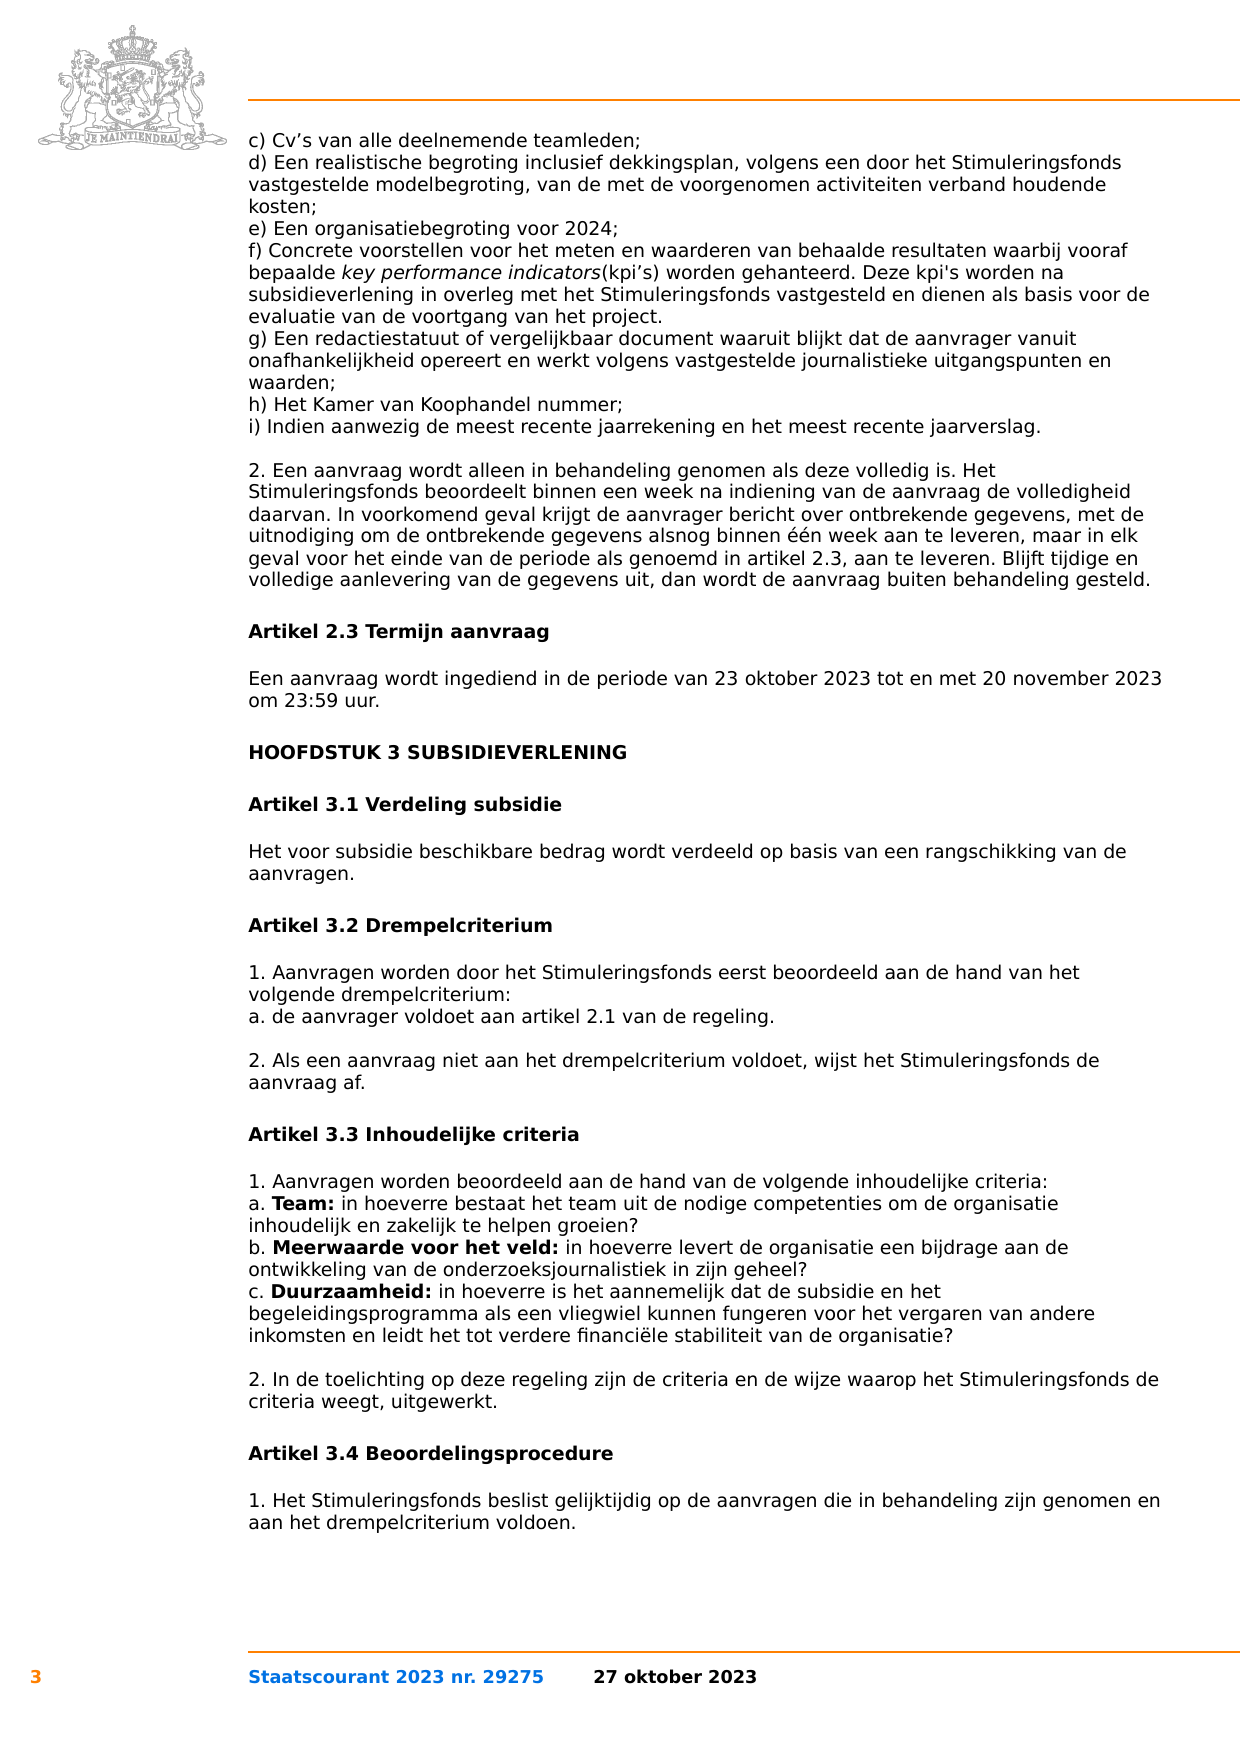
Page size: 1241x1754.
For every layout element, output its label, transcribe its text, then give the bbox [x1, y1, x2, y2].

subtitle Artikel 3.4 Beoordelingsprocedure [248, 1443, 1163, 1464]
text 2. In de toelichting op deze regeling zijn de criteria en de wijze waarop het Stimuleringsfonds de criteria weegt, uitgewerkt. [248, 1369, 1163, 1413]
text Het voor subsidie beschikbare bedrag wordt verdeeld op basis van een rangschikking van de aanvragen. [248, 841, 1163, 885]
subtitle Artikel 3.2 Drempelcriterium [248, 915, 1163, 937]
text 2. Als een aanvraag niet aan het drempelcriterium voldoet, wijst het Stimuleringsfonds de aanvraag af. [248, 1050, 1163, 1094]
text c) Cv’s van alle deelnemende teamleden; [248, 130, 1163, 152]
text 2. Een aanvraag wordt alleen in behandeling genomen als deze volledig is. Het Stimuleringsfonds beoordeelt binnen een week na indiening van de aanvraag de volledigheid daarvan. In voorkomend geval krijgt de aanvrager bericht over ontbrekende gegevens, met de uitnodiging om de ontbrekende gegevens alsnog binnen één week aan te leveren, maar in elk geval voor het einde van de periode als genoemd in artikel 2.3, aan te leveren. Blijft tijdige en volledige aanlevering van de gegevens uit, dan wordt de aanvraag buiten behandeling gesteld. [248, 459, 1163, 591]
text a. Team: in hoeverre bestaat het team uit de nodige competenties om de organisatie inhoudelijk en zakelijk te helpen groeien? [248, 1193, 1163, 1237]
text 1. Aanvragen worden door het Stimuleringsfonds eerst beoordeeld aan de hand van het volgende drempelcriterium: [248, 962, 1163, 1006]
subtitle Artikel 2.3 Termijn aanvraag [248, 621, 1163, 643]
text h) Het Kamer van Koophandel nummer; [248, 394, 1163, 416]
text a. de aanvrager voldoet aan artikel 2.1 van de regeling. [248, 1006, 1163, 1028]
text i) Indien aanwezig de meest recente jaarrekening en het meest recente jaarverslag. [248, 416, 1163, 438]
picture [38, 25, 227, 150]
text c. Duurzaamheid: in hoeverre is het aannemelijk dat de subsidie en het begeleidingsprogramma als een vliegwiel kunnen fungeren voor het vergaren van andere inkomsten en leidt het tot verdere financiële stabiliteit van de organisatie? [248, 1281, 1163, 1347]
text f) Concrete voorstellen voor het meten en waarderen van behaalde resultaten waarbij vooraf bepaalde key performance indicators(kpi’s) worden gehanteerd. Deze kpi's worden na subsidieverlening in overleg met het Stimuleringsfonds vastgesteld en dienen als basis voor de evaluatie van de voortgang van het project. [248, 240, 1163, 328]
subtitle Artikel 3.3 Inhoudelijke criteria [248, 1124, 1163, 1146]
text d) Een realistische begroting inclusief dekkingsplan, volgens een door het Stimuleringsfonds vastgestelde modelbegroting, van de met de voorgenomen activiteiten verband houdende kosten; [248, 152, 1163, 218]
text b. Meerwaarde voor het veld: in hoeverre levert de organisatie een bijdrage aan de ontwikkeling van de onderzoeksjournalistiek in zijn geheel? [248, 1237, 1163, 1281]
text Een aanvraag wordt ingediend in de periode van 23 oktober 2023 tot en met 20 november 2023 om 23:59 uur. [248, 668, 1163, 712]
text e) Een organisatiebegroting voor 2024; [248, 218, 1163, 240]
text 1. Aanvragen worden beoordeeld aan de hand van de volgende inhoudelijke criteria: [248, 1171, 1163, 1193]
text 1. Het Stimuleringsfonds beslist gelijktijdig op de aanvragen die in behandeling zijn genomen en aan het drempelcriterium voldoen. [248, 1489, 1163, 1533]
text g) Een redactiestatuut of vergelijkbaar document waaruit blijkt dat de aanvrager vanuit onafhankelijkheid opereert en werkt volgens vastgestelde journalistieke uitgangspunten en waarden; [248, 328, 1163, 394]
subtitle HOOFDSTUK 3 SUBSIDIEVERLENING [248, 742, 1163, 764]
subtitle Artikel 3.1 Verdeling subsidie [248, 794, 1163, 816]
